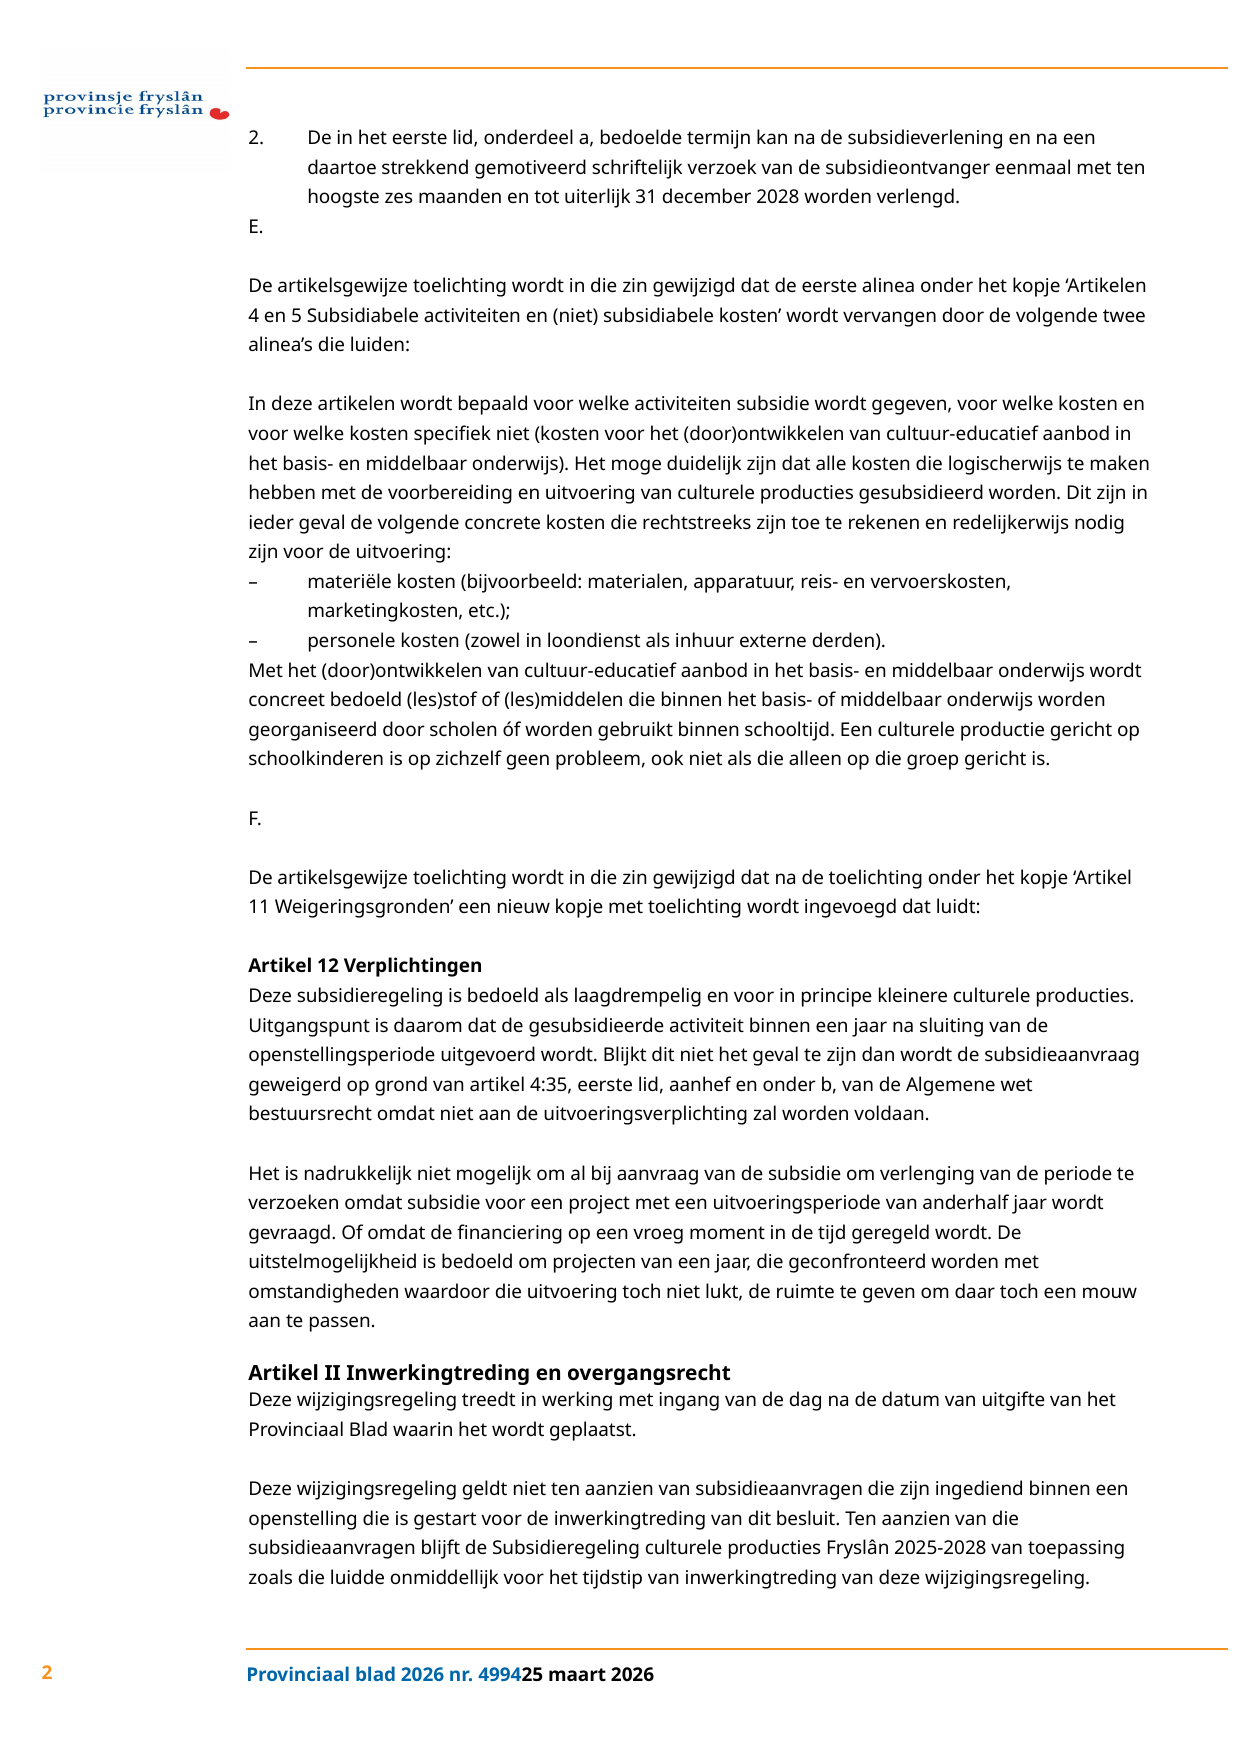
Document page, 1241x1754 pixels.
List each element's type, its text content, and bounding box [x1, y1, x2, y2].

list materiële kosten (bijvoorbeeld: materialen, apparatuur, reis- en vervoerskosten, marketingkosten, etc.); [248, 568, 1152, 623]
text Artikel II Inwerkingtreding en overgangsrecht [248, 1358, 1152, 1387]
text De artikelsgewijze toelichting wordt in die zin gewijzigd dat na de toelichting onder het kopje ‘Artikel 11 Weigeringsgronden’ een nieuw kopje met toelichting wordt ingevoegd dat luidt: [248, 864, 1152, 919]
list personele kosten (zowel in loondienst als inhuur externe derden). [248, 627, 1152, 653]
text In deze artikelen wordt bepaald voor welke activiteiten subsidie wordt gegeven, voor welke kosten en voor welke kosten specifiek niet (kosten voor het (door)ontwikkelen van cultuur-educatief aanbod in het basis- en middelbaar onderwijs). Het moge duidelijk zijn dat alle kosten die logischerwijs te maken hebben met de voorbereiding en uitvoering van culturele producties gesubsidieerd worden. Dit zijn in ieder geval de volgende concrete kosten die rechtstreeks zijn toe te rekenen en redelijkerwijs nodig zijn voor de uitvoering: [248, 391, 1152, 564]
text F. [248, 805, 1152, 831]
list De in het eerste lid, onderdeel a, bedoelde termijn kan na de subsidieverlening en na een daartoe strekkend gemotiveerd schriftelijk verzoek van de subsidieontvanger eenmaal met ten hoogste zes maanden en tot uiterlijk 31 december 2028 worden verlengd. [248, 124, 1152, 209]
text Artikel 12 Verplichtingen [248, 953, 1152, 978]
text E. [248, 213, 1152, 239]
text Deze wijzigingsregeling geldt niet ten aanzien van subsidieaanvragen die zijn ingediend binnen een openstelling die is gestart voor de inwerkingtreding van dit besluit. Ten aanzien van die subsidieaanvragen blijft de Subsidieregeling culturele producties Fryslân 2025-2028 van toepassing zoals die luidde onmiddellijk voor het tijdstip van inwerkingtreding van deze wijzigingsregeling. [248, 1475, 1152, 1590]
text Het is nadrukkelijk niet mogelijk om al bij aanvraag van de subsidie om verlenging van de periode te verzoeken omdat subsidie voor een project met een uitvoeringsperiode van anderhalf jaar wordt gevraagd. Of omdat de financiering op een vroeg moment in de tijd geregeld wordt. De uitstelmogelijkheid is bedoeld om projecten van een jaar, die geconfronteerd worden met omstandigheden waardoor die uitvoering toch niet lukt, de ruimte te geven om daar toch een mouw aan te passen. [248, 1160, 1152, 1333]
text Deze wijzigingsregeling treedt in werking met ingang van de dag na de datum van uitgifte van het Provinciaal Blad waarin het wordt geplaatst. [248, 1387, 1152, 1442]
text De artikelsgewijze toelichting wordt in die zin gewijzigd dat de eerste alinea onder het kopje ‘Artikelen 4 en 5 Subsidiabele activiteiten en (niet) subsidiabele kosten’ wordt vervangen door de volgende twee alinea’s die luiden: [248, 272, 1152, 357]
text Met het (door)ontwikkelen van cultuur-educatief aanbod in het basis- en middelbaar onderwijs wordt concreet bedoeld (les)stof of (les)middelen die binnen het basis- of middelbaar onderwijs worden georganiseerd door scholen óf worden gebruikt binnen schooltijd. Een culturele productie gericht op schoolkinderen is op zichzelf geen probleem, ook niet als die alleen op die groep gericht is. [248, 657, 1152, 771]
picture [41, 47, 231, 172]
text Deze subsidieregeling is bedoeld als laagdrempelig en voor in principe kleinere culturele producties. Uitgangspunt is daarom dat de gesubsidieerde activiteit binnen een jaar na sluiting van de openstellingsperiode uitgevoerd wordt. Blijkt dit niet het geval te zijn dan wordt de subsidieaanvraag geweigerd op grond van artikel 4:35, eerste lid, aanhef en onder b, van de Algemene wet bestuursrecht omdat niet aan de uitvoeringsverplichting zal worden voldaan. [248, 982, 1152, 1126]
